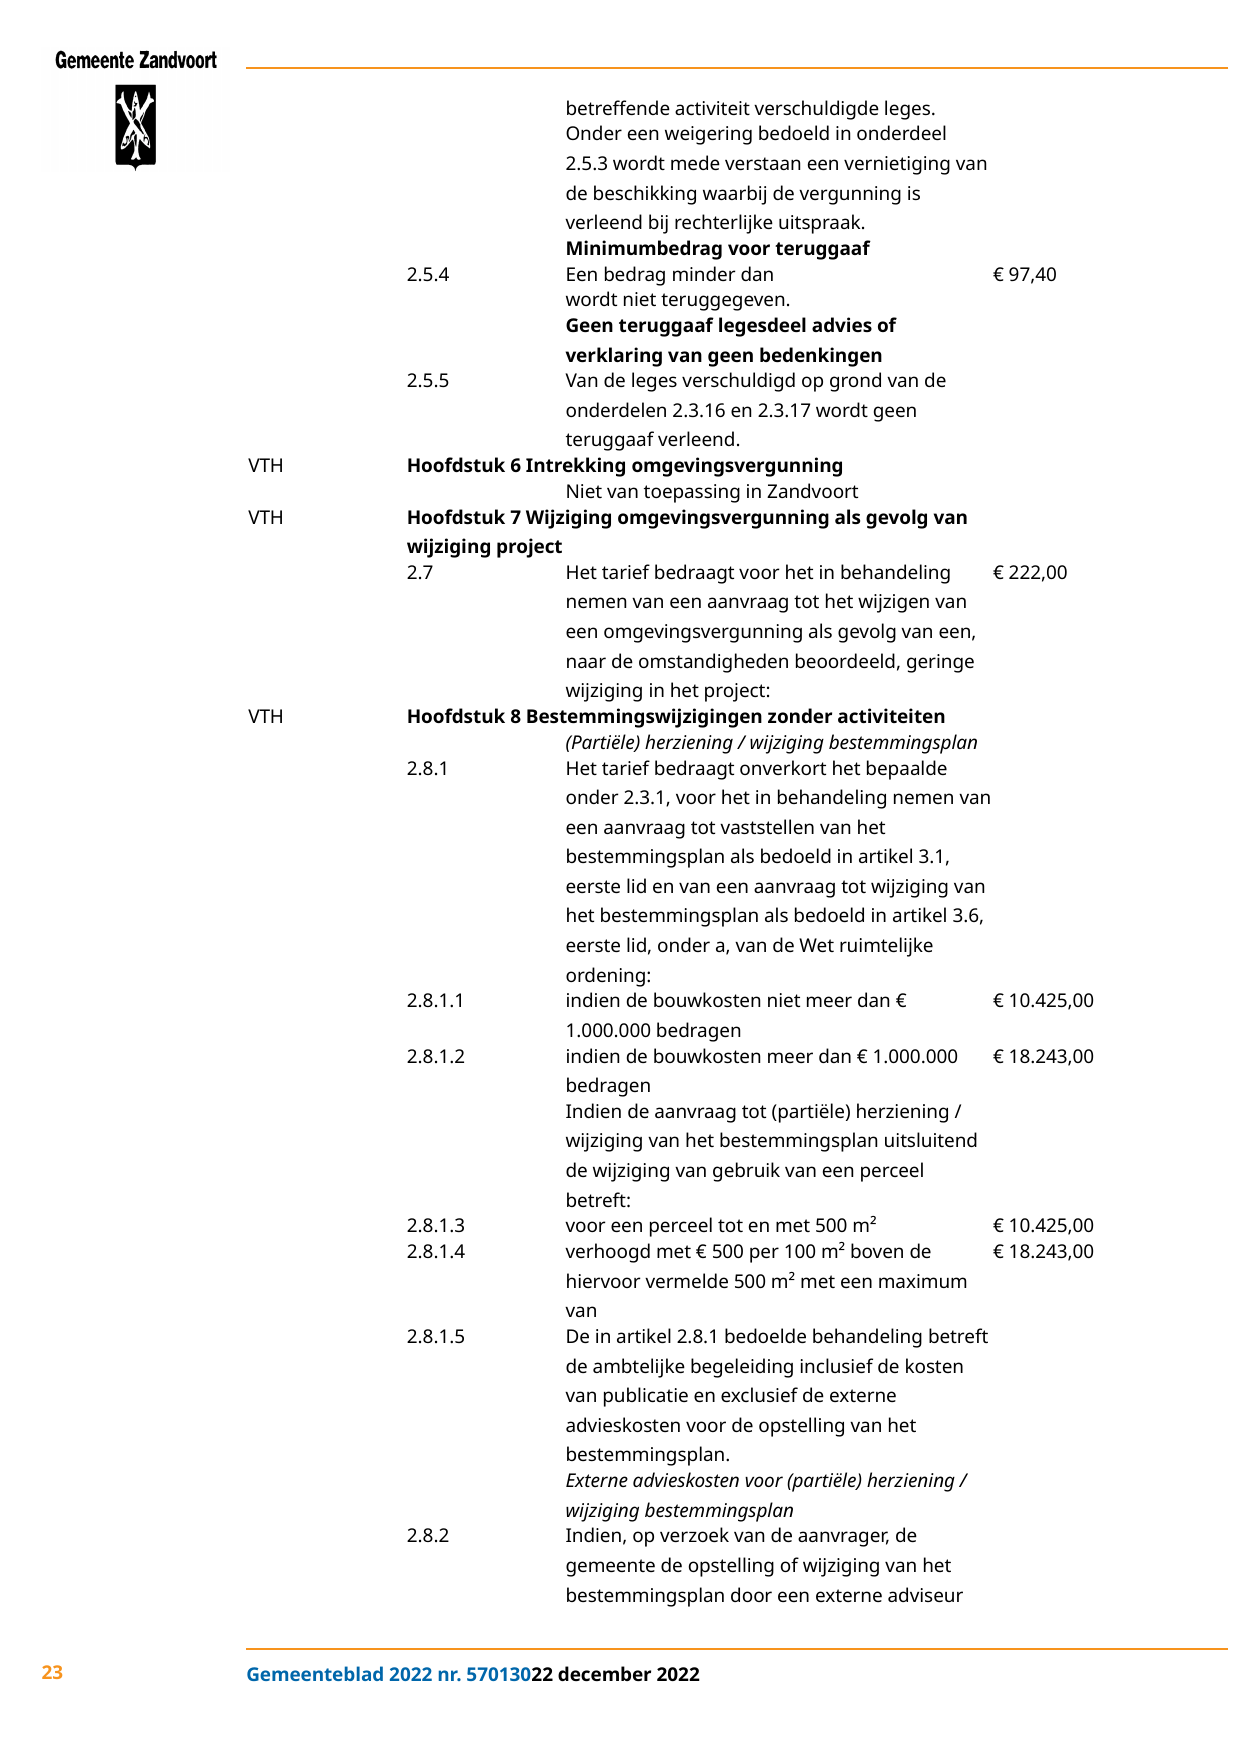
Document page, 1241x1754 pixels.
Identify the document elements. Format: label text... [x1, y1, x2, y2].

table_cell [248, 478, 407, 504]
table_cell [248, 1098, 407, 1213]
table_cell [407, 95, 565, 121]
table_cell [993, 1523, 1152, 1607]
table_cell [993, 95, 1152, 121]
table_cell 2.8.1 [407, 755, 565, 987]
table_cell 2.5.5 [407, 368, 565, 452]
table_cell [248, 1467, 407, 1523]
table_cell [248, 755, 407, 987]
table_cell [248, 312, 407, 367]
table_cell Van de leges verschuldigd op grond van de onderdelen 2.3.16 en 2.3.17 wordt geen teruggaaf verleend. [565, 368, 993, 452]
table_cell [407, 312, 565, 367]
table_cell De in artikel 2.8.1 bedoelde behandeling betreft de ambtelijke begeleiding inclusief de kosten van publicatie en exclusief de externe advieskosten voor de opstelling van het bestemmingsplan. [565, 1323, 993, 1467]
table_cell 2.8.1.5 [407, 1323, 565, 1467]
table_cell Onder een weigering bedoeld in onderdeel 2.5.3 wordt mede verstaan een vernietiging van de beschikking waarbij de vergunning is verleend bij rechterlijke uitspraak. [565, 121, 993, 235]
table_cell € 97,40 [993, 261, 1152, 286]
table_cell [993, 235, 1152, 261]
table_cell [993, 504, 1152, 559]
table_cell 2.5.4 [407, 261, 565, 286]
table_cell [248, 286, 407, 312]
table_cell 2.8.2 [407, 1523, 565, 1607]
table_cell [993, 729, 1152, 755]
picture [41, 47, 231, 172]
table_cell [248, 121, 407, 235]
table_cell [993, 286, 1152, 312]
table_cell Geen teruggaaf legesdeel advies of verklaring van geen bedenkingen [565, 312, 993, 367]
table_cell [248, 1238, 407, 1323]
table_cell Hoofdstuk 8 Bestemmingswijzigingen zonder activiteiten [407, 703, 993, 729]
table_cell [248, 729, 407, 755]
table_cell [993, 121, 1152, 235]
table_cell [993, 755, 1152, 987]
table_cell € 18.243,00 [993, 1238, 1152, 1323]
table_cell Het tarief bedraagt onverkort het bepaalde onder 2.3.1, voor het in behandeling nemen van een aanvraag tot vaststellen van het bestemmingsplan als bedoeld in artikel 3.1, eerste lid en van een aanvraag tot wijziging van het bestemmingsplan als bedoeld in artikel 3.6, eerste lid, onder a, van de Wet ruimtelijke ordening: [565, 755, 993, 987]
table_cell [407, 1098, 565, 1213]
table_cell voor een perceel tot en met 500 m² [565, 1213, 993, 1238]
table_cell Indien de aanvraag tot (partiële) herziening / wijziging van het bestemmingsplan uitsluitend de wijziging van gebruik van een perceel betreft: [565, 1098, 993, 1213]
table_cell [248, 1213, 407, 1238]
table_cell [407, 121, 565, 235]
table_cell [993, 1323, 1152, 1467]
table_cell VTH [248, 453, 407, 478]
table_cell indien de bouwkosten niet meer dan € 1.000.000 bedragen [565, 988, 993, 1043]
table_cell [407, 478, 565, 504]
table_cell Het tarief bedraagt voor het in behandeling nemen van een aanvraag tot het wijzigen van een omgevingsvergunning als gevolg van een, naar de omstandigheden beoordeeld, geringe wijziging in het project: [565, 559, 993, 703]
table_cell Externe advieskosten voor (partiële) herziening / wijziging bestemmingsplan [565, 1467, 993, 1523]
table_cell [993, 1467, 1152, 1523]
table_cell 2.8.1.2 [407, 1043, 565, 1098]
table_cell verhoogd met € 500 per 100 m² boven de hiervoor vermelde 500 m² met een maximum van [565, 1238, 993, 1323]
table_cell [248, 559, 407, 703]
table_cell € 10.425,00 [993, 1213, 1152, 1238]
table_cell [248, 95, 407, 121]
table_cell 2.7 [407, 559, 565, 703]
table_cell [248, 235, 407, 261]
table_cell [993, 478, 1152, 504]
table_cell [407, 235, 565, 261]
table_cell 2.8.1.1 [407, 988, 565, 1043]
table_cell [993, 368, 1152, 452]
table_cell € 18.243,00 [993, 1043, 1152, 1098]
table_cell € 10.425,00 [993, 988, 1152, 1043]
table_cell [407, 286, 565, 312]
table_cell [407, 1467, 565, 1523]
table_cell [248, 368, 407, 452]
table_cell [993, 312, 1152, 367]
table_cell [248, 261, 407, 286]
table_cell 2.8.1.3 [407, 1213, 565, 1238]
table_cell [248, 1323, 407, 1467]
table_cell betreffende activiteit verschuldigde leges. [565, 95, 993, 121]
table_cell VTH [248, 703, 407, 729]
table_cell VTH [248, 504, 407, 559]
table_cell [248, 1043, 407, 1098]
table_cell [993, 453, 1152, 478]
table_cell [993, 703, 1152, 729]
table_cell Indien, op verzoek van de aanvrager, de gemeente de opstelling of wijziging van het bestemmingsplan door een externe adviseur [565, 1523, 993, 1607]
table_cell Minimumbedrag voor teruggaaf [565, 235, 993, 261]
table_cell (Partiële) herziening / wijziging bestemmingsplan [565, 729, 993, 755]
table_cell wordt niet teruggegeven. [565, 286, 993, 312]
table_cell [248, 1523, 407, 1607]
table_cell [407, 729, 565, 755]
table_cell [248, 988, 407, 1043]
table_cell Hoofdstuk 6 Intrekking omgevingsvergunning [407, 453, 993, 478]
table_cell 2.8.1.4 [407, 1238, 565, 1323]
table_cell Een bedrag minder dan [565, 261, 993, 286]
table_cell Niet van toepassing in Zandvoort [565, 478, 993, 504]
table_cell € 222,00 [993, 559, 1152, 703]
table_cell [993, 1098, 1152, 1213]
table_cell Hoofdstuk 7 Wijziging omgevingsvergunning als gevolg van wijziging project [407, 504, 993, 559]
table_cell indien de bouwkosten meer dan € 1.000.000 bedragen [565, 1043, 993, 1098]
